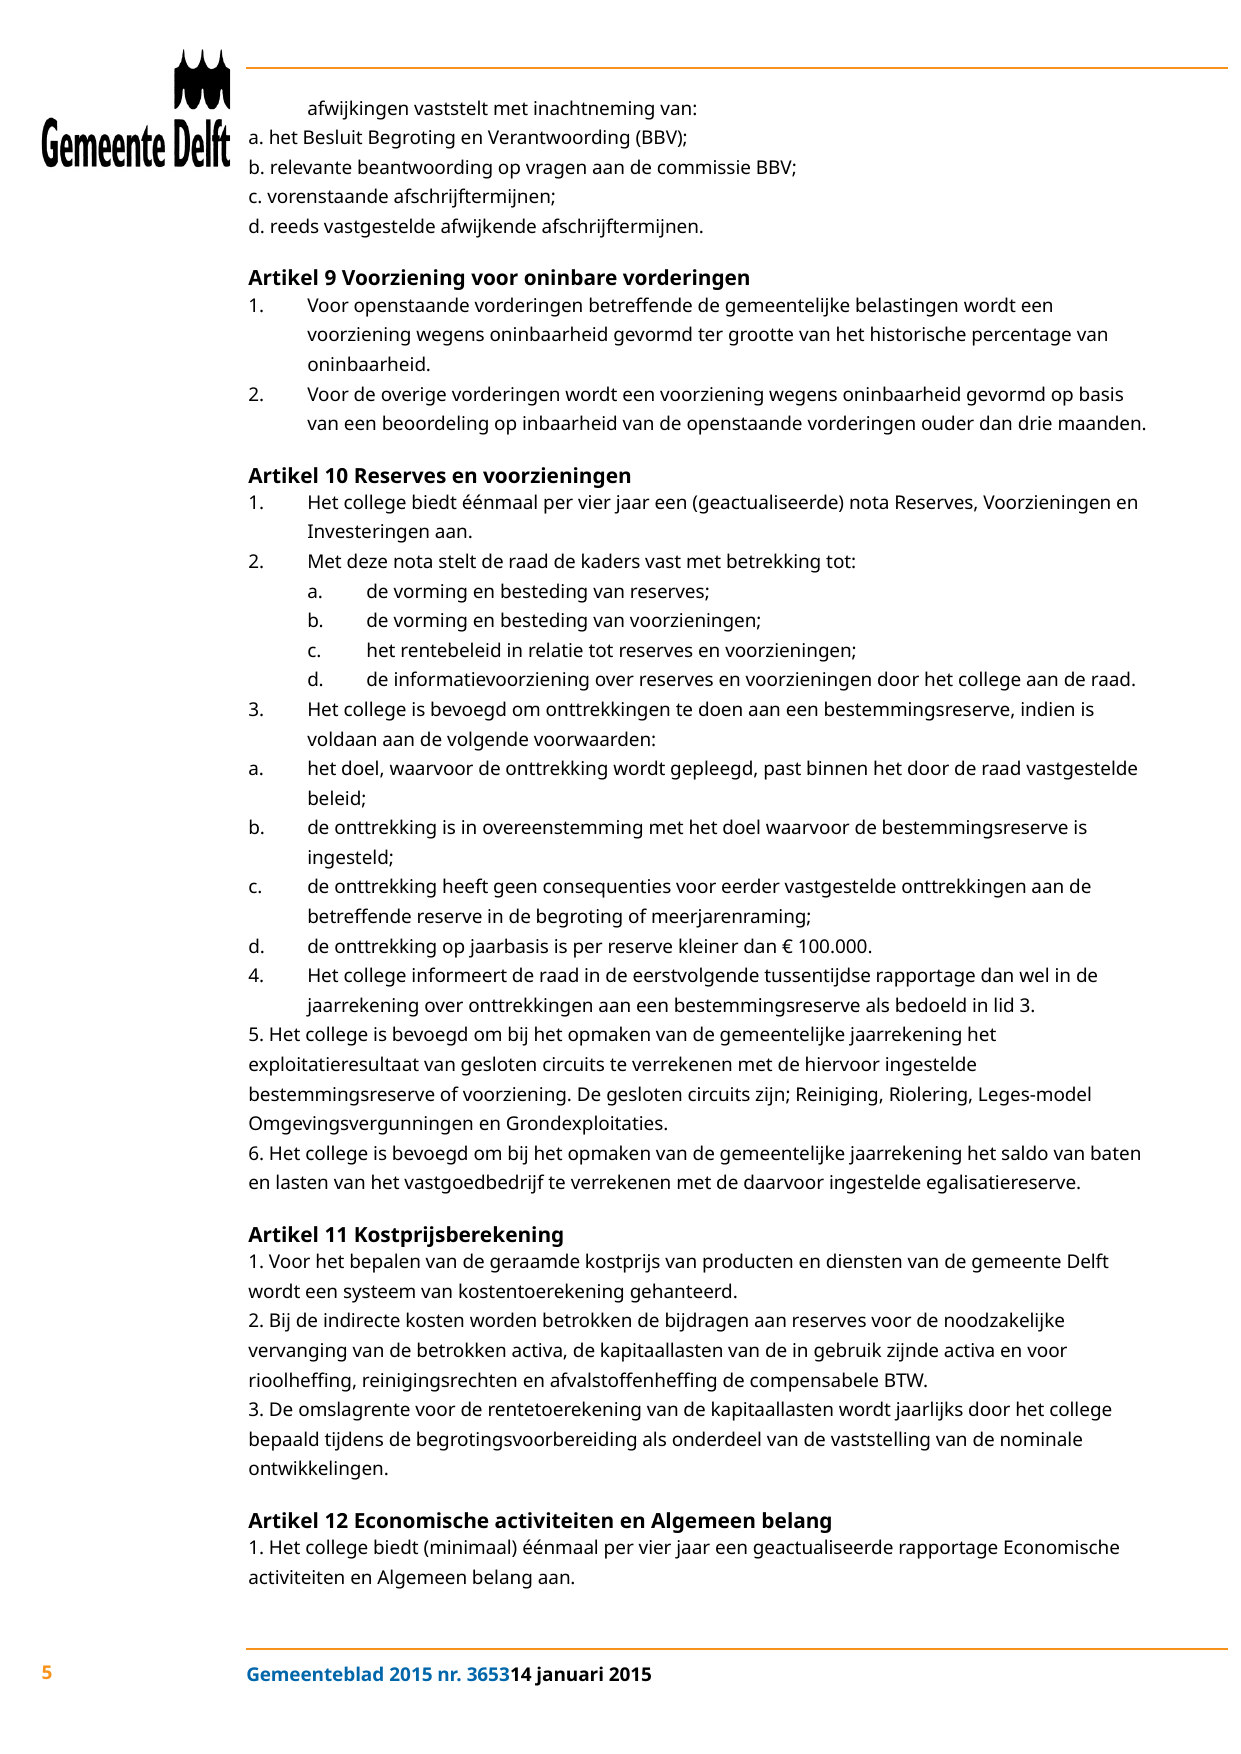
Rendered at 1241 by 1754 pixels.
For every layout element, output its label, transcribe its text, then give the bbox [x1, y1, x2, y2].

list Met deze nota stelt de raad de kaders vast met betrekking tot: [248, 548, 1152, 574]
list Voor de overige vorderingen wordt een voorziening wegens oninbaarheid gevormd op basis van een beoordeling op inbaarheid van de openstaande vorderingen ouder dan drie maanden. [248, 381, 1152, 436]
list de onttrekking is in overeenstemming met het doel waarvoor de bestemmingsreserve is ingesteld; [248, 814, 1152, 870]
list Het college biedt éénmaal per vier jaar een (geactualiseerde) nota Reserves, Voorzieningen en Investeringen aan. [248, 489, 1152, 544]
text Artikel 12 Economische activiteiten en Algemeen belang [248, 1506, 1152, 1534]
list de vorming en besteding van voorzieningen; [307, 607, 1152, 633]
text 1. Voor het bepalen van de geraamde kostprijs van producten en diensten van de gemeente Delft wordt een systeem van kostentoerekening gehanteerd. [248, 1248, 1152, 1304]
text b. relevante beantwoording op vragen aan de commissie BBV; [248, 154, 1152, 180]
text d. reeds vastgestelde afwijkende afschrijftermijnen. [248, 213, 1152, 239]
list Voor openstaande vorderingen betreffende de gemeentelijke belastingen wordt een voorziening wegens oninbaarheid gevormd ter grootte van het historische percentage van oninbaarheid. [248, 292, 1152, 377]
list Het college is bevoegd om onttrekkingen te doen aan een bestemmingsreserve, indien is voldaan aan de volgende voorwaarden: [248, 696, 1152, 752]
text c. vorenstaande afschrijftermijnen; [248, 183, 1152, 209]
text a. het Besluit Begroting en Verantwoording (BBV); [248, 124, 1152, 150]
list Het college informeert de raad in de eerstvolgende tussentijdse rapportage dan wel in de jaarrekening over onttrekkingen aan een bestemmingsreserve als bedoeld in lid 3. [248, 962, 1152, 1018]
text 2. Bij de indirecte kosten worden betrokken de bijdragen aan reserves voor de noodzakelijke vervanging van de betrokken activa, de kapitaallasten van de in gebruik zijnde activa en voor rioolheffing, reinigingsrechten en afvalstoffenheffing de compensabele BTW. [248, 1308, 1152, 1392]
text Artikel 11 Kostprijsberekening [248, 1220, 1152, 1248]
text 5. Het college is bevoegd om bij het opmaken van de gemeentelijke jaarrekening het exploitatieresultaat van gesloten circuits te verrekenen met de hiervoor ingestelde bestemmingsreserve of voorziening. De gesloten circuits zijn; Reiniging, Riolering, Leges-model Omgevingsvergunningen en Grondexploitaties. [248, 1022, 1152, 1136]
text 3. De omslagrente voor de rentetoerekening van de kapitaallasten wordt jaarlijks door het college bepaald tijdens de begrotingsvoorbereiding als onderdeel van de vaststelling van de nominale ontwikkelingen. [248, 1396, 1152, 1481]
text 6. Het college is bevoegd om bij het opmaken van de gemeentelijke jaarrekening het saldo van baten en lasten van het vastgoedbedrijf te verrekenen met de daarvoor ingestelde egalisatiereserve. [248, 1140, 1152, 1195]
list de onttrekking op jaarbasis is per reserve kleiner dan € 100.000. [248, 933, 1152, 959]
text Artikel 9 Voorziening voor oninbare vorderingen [248, 263, 1152, 292]
list afwijkingen vaststelt met inachtneming van: [248, 95, 1152, 121]
list de informatievoorziening over reserves en voorzieningen door het college aan de raad. [307, 667, 1152, 692]
text Artikel 10 Reserves en voorzieningen [248, 461, 1152, 489]
list de vorming en besteding van reserves; [307, 578, 1152, 604]
list het rentebeleid in relatie tot reserves en voorzieningen; [307, 637, 1152, 663]
list de onttrekking heeft geen consequenties voor eerder vastgestelde onttrekkingen aan de betreffende reserve in de begroting of meerjarenraming; [248, 874, 1152, 929]
picture [41, 47, 231, 172]
text 1. Het college biedt (minimaal) éénmaal per vier jaar een geactualiseerde rapportage Economische activiteiten en Algemeen belang aan. [248, 1534, 1152, 1590]
list het doel, waarvoor de onttrekking wordt gepleegd, past binnen het door de raad vastgestelde beleid; [248, 755, 1152, 811]
